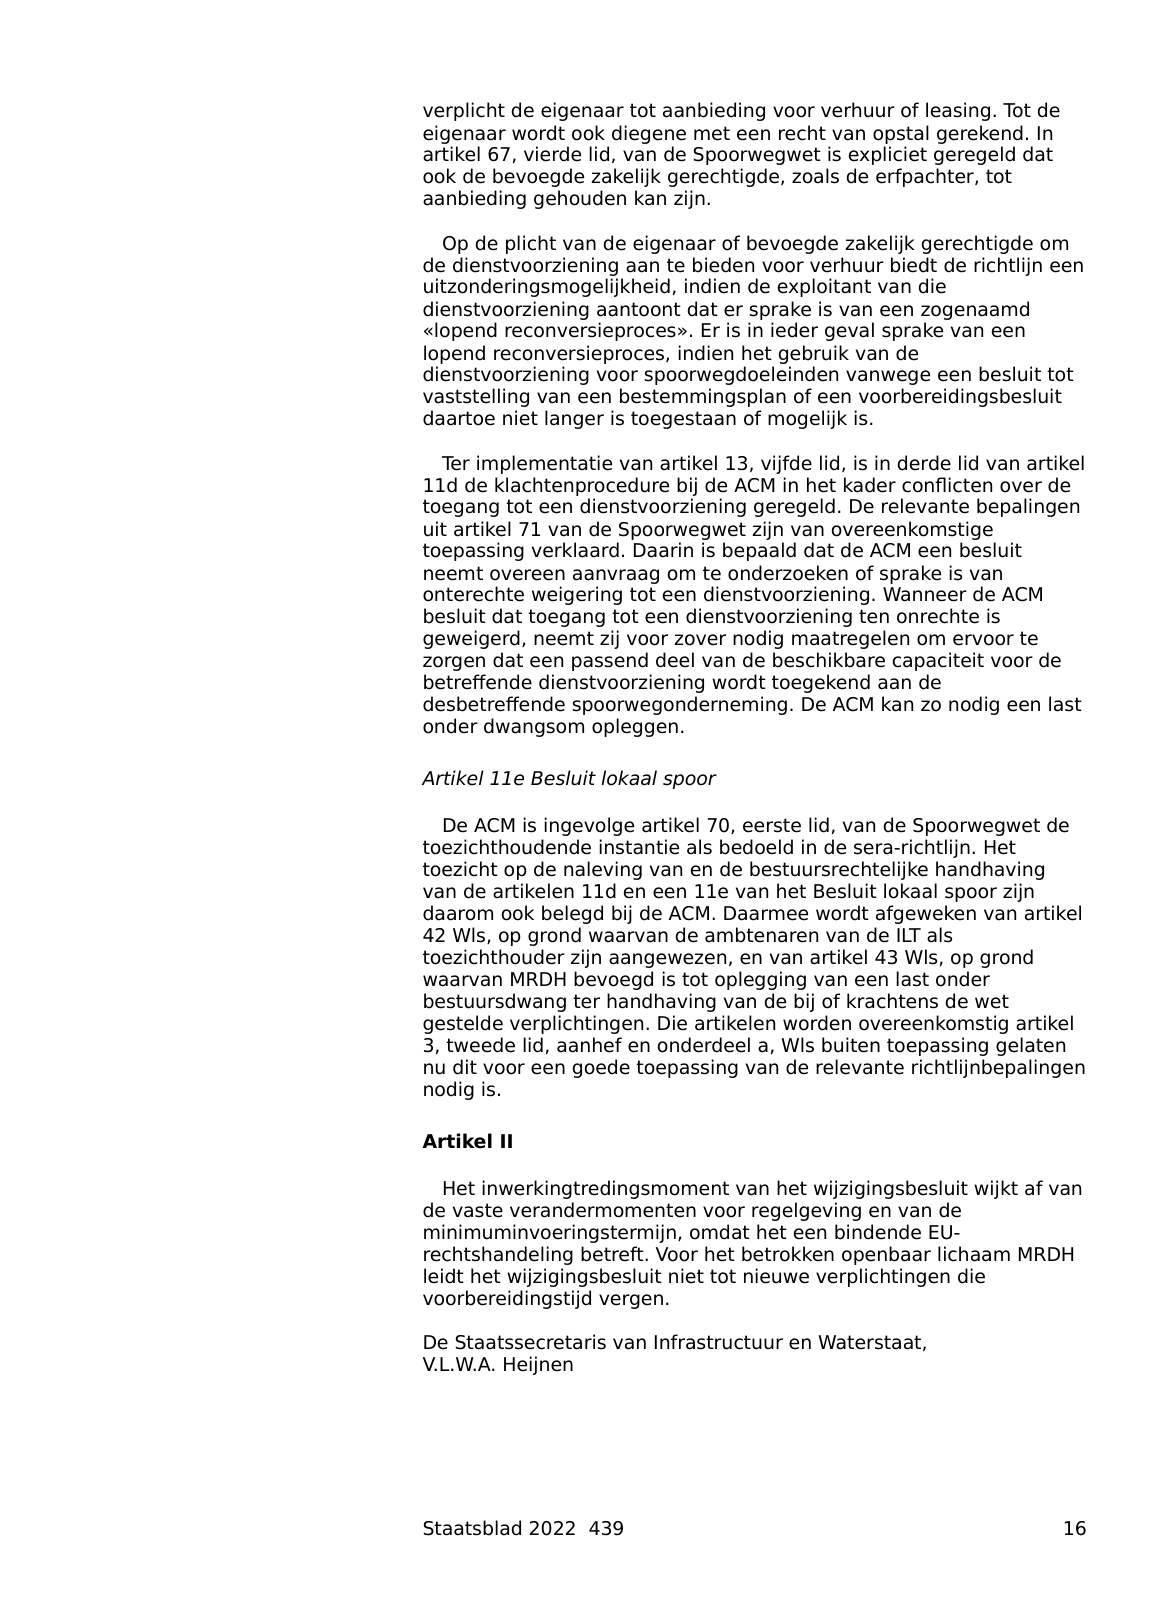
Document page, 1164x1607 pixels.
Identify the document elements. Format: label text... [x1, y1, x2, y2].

subtitle Artikel II [422, 1131, 1087, 1153]
text Ter implementatie van artikel 13, vijfde lid, is in derde lid van artikel 11d de klachtenprocedure bij de ACM in het kader conflicten over de toegang tot een dienstvoorziening geregeld. De relevante bepalingen uit artikel 71 van de Spoorwegwet zijn van overeenkomstige toepassing verklaard. Daarin is bepaald dat de ACM een besluit neemt overeen aanvraag om te onderzoeken of sprake is van onterechte weigering tot een dienstvoorziening. Wanneer de ACM besluit dat toegang tot een dienstvoorziening ten onrechte is geweigerd, neemt zij voor zover nodig maatregelen om ervoor te zorgen dat een passend deel van de beschikbare capaciteit voor de betreffende dienstvoorziening wordt toegekend aan de desbetreffende spoorwegonderneming. De ACM kan zo nodig een last onder dwangsom opleggen. [422, 452, 1087, 738]
subtitle Artikel 11e Besluit lokaal spoor [422, 768, 1087, 790]
text De ACM is ingevolge artikel 70, eerste lid, van de Spoorwegwet de toezichthoudende instantie als bedoeld in de sera-richtlijn. Het toezicht op de naleving van en de bestuursrechtelijke handhaving van de artikelen 11d en een 11e van het Besluit lokaal spoor zijn daarom ook belegd bij de ACM. Daarmee wordt afgeweken van artikel 42 Wls, op grond waarvan de ambtenaren van de ILT als toezichthouder zijn aangewezen, en van artikel 43 Wls, op grond waarvan MRDH bevoegd is tot oplegging van een last onder bestuursdwang ter handhaving van de bij of krachtens de wet gestelde verplichtingen. Die artikelen worden overeenkomstig artikel 3, tweede lid, aanhef en onderdeel a, Wls buiten toepassing gelaten nu dit voor een goede toepassing van de relevante richtlijnbepalingen nodig is. [422, 815, 1087, 1101]
text verplicht de eigenaar tot aanbieding voor verhuur of leasing. Tot de eigenaar wordt ook diegene met een recht van opstal gerekend. In artikel 67, vierde lid, van de Spoorwegwet is expliciet geregeld dat ook de bevoegde zakelijk gerechtigde, zoals de erfpachter, tot aanbieding gehouden kan zijn. [422, 100, 1087, 210]
text Op de plicht van de eigenaar of bevoegde zakelijk gerechtigde om de dienstvoorziening aan te bieden voor verhuur biedt de richtlijn een uitzonderingsmogelijkheid, indien de exploitant van die dienstvoorziening aantoont dat er sprake is van een zogenaamd «lopend reconversieproces». Er is in ieder geval sprake van een lopend reconversieproces, indien het gebruik van de dienstvoorziening voor spoorwegdoeleinden vanwege een besluit tot vaststelling van een bestemmingsplan of een voorbereidingsbesluit daartoe niet langer is toegestaan of mogelijk is. [422, 232, 1087, 430]
text Het inwerkingtredingsmoment van het wijzigingsbesluit wijkt af van de vaste verandermomenten voor regelgeving en van de minimuminvoeringstermijn, omdat het een bindende EU-rechtshandeling betreft. Voor het betrokken openbaar lichaam MRDH leidt het wijzigingsbesluit niet tot nieuwe verplichtingen die voorbereidingstijd vergen. [422, 1178, 1087, 1310]
text De Staatssecretaris van Infrastructuur en Waterstaat, V.L.W.A. Heijnen [422, 1332, 1087, 1376]
